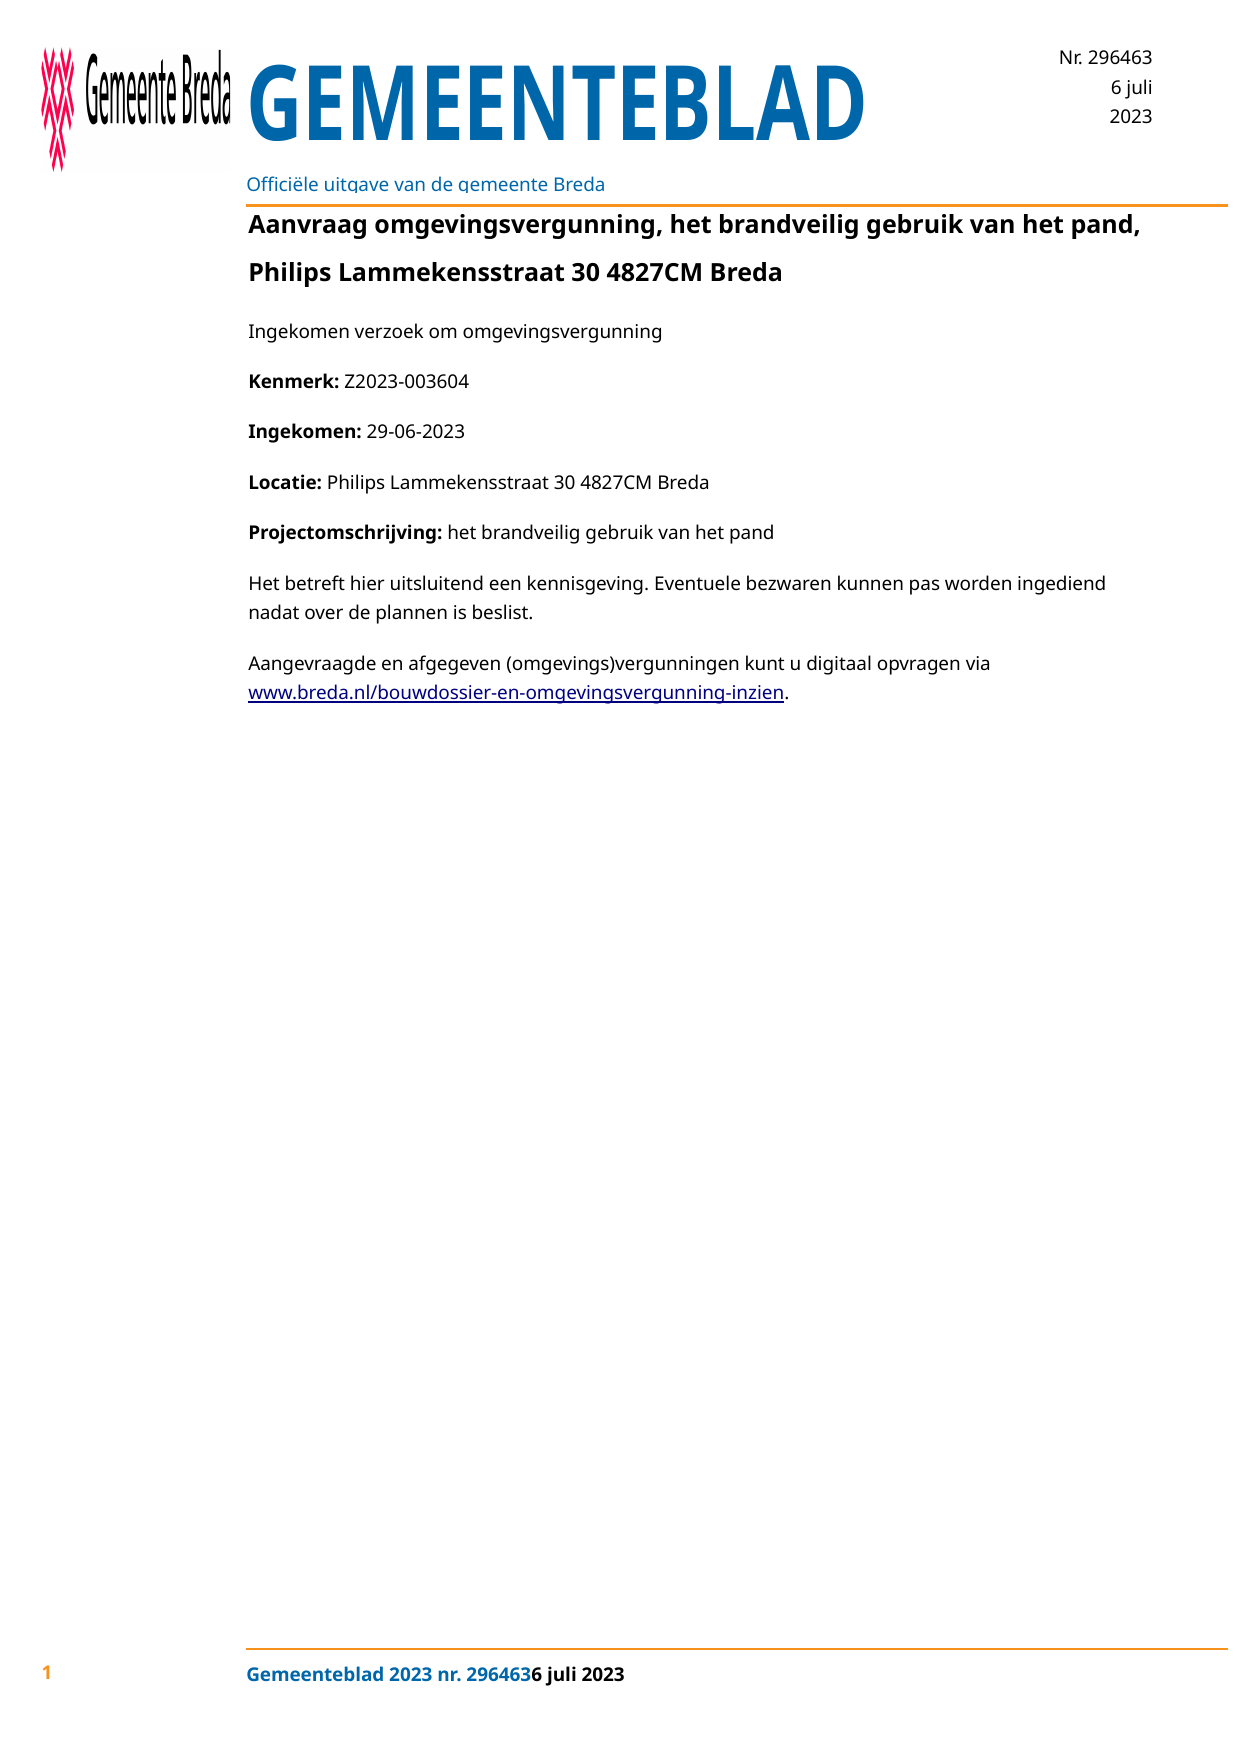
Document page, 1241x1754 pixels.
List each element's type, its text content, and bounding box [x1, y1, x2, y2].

text Aangevraagde en afgegeven (omgevings)vergunningen kunt u digitaal opvragen via www.breda.nl/bouwdossier-en-omgevingsvergunning-inzien. [248, 650, 1152, 705]
text Ingekomen verzoek om omgevingsvergunning [248, 318, 1152, 344]
picture [41, 47, 231, 172]
text Locatie: Philips Lammekensstraat 30 4827CM Breda [248, 469, 1152, 495]
text Het betreft hier uitsluitend een kennisgeving. Eventuele bezwaren kunnen pas worden ingediend nadat over de plannen is beslist. [248, 570, 1152, 625]
text Ingekomen: 29-06-2023 [248, 419, 1152, 444]
text Kenmerk: Z2023-003604 [248, 368, 1152, 394]
text Aanvraag omgevingsvergunning, het brandveilig gebruik van het pand, Philips Lammekensstraat 30 4827CM Breda [248, 207, 1152, 288]
text Projectomschrijving: het brandveilig gebruik van het pand [248, 519, 1152, 545]
